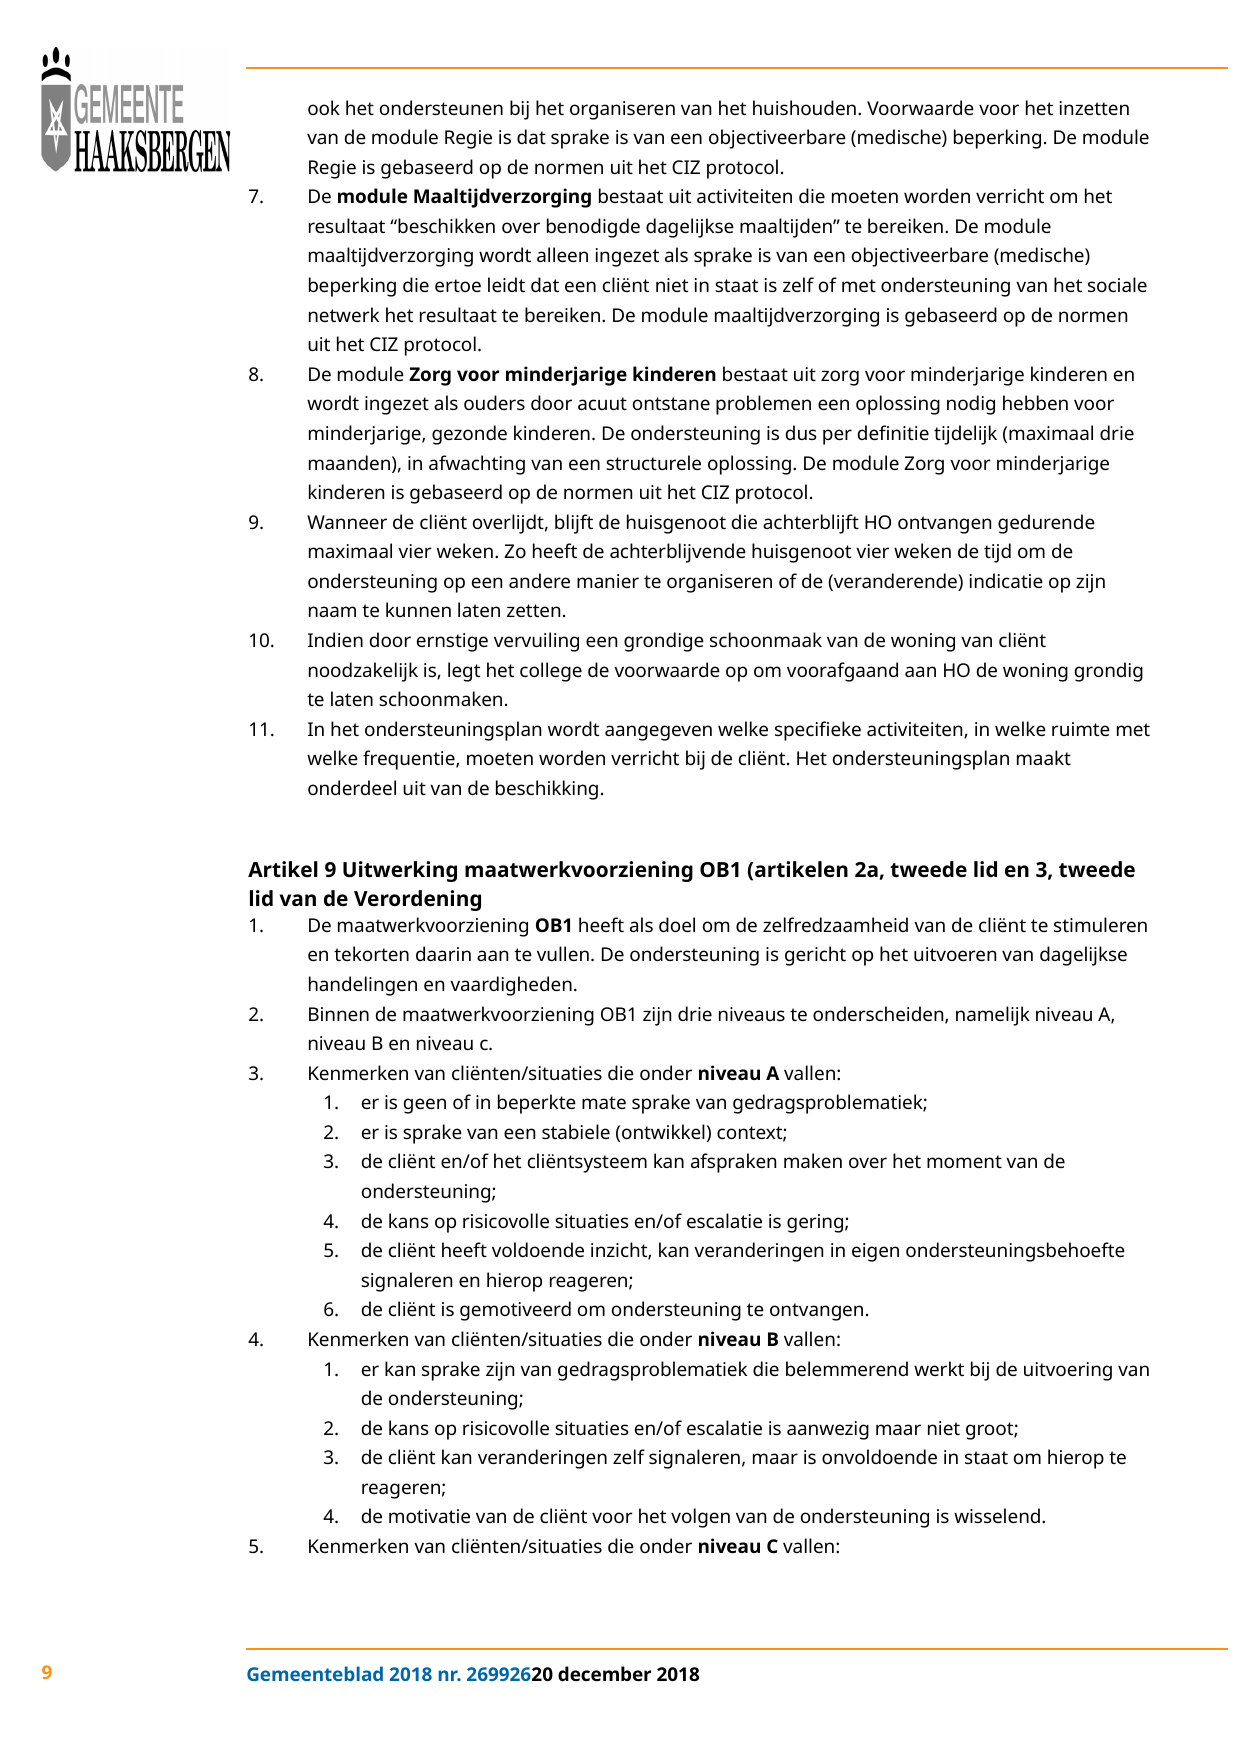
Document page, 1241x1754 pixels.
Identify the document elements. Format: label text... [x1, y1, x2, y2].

text Artikel 9 Uitwerking maatwerkvoorziening OB1 (artikelen 2a, tweede lid en 3, tweede lid van de Verordening [248, 855, 1152, 912]
list er kan sprake zijn van gedragsproblematiek die belemmerend werkt bij de uitvoering van de ondersteuning; [323, 1356, 1152, 1411]
list de motivatie van de cliënt voor het volgen van de ondersteuning is wisselend. [323, 1504, 1152, 1529]
list de kans op risicovolle situaties en/of escalatie is gering; [323, 1208, 1152, 1234]
list ook het ondersteunen bij het organiseren van het huishouden. Voorwaarde voor het inzetten van de module Regie is dat sprake is van een objectiveerbare (medische) beperking. De module Regie is gebaseerd op de normen uit het CIZ protocol. [248, 95, 1152, 180]
list Indien door ernstige vervuiling een grondige schoonmaak van de woning van cliënt noodzakelijk is, legt het college de voorwaarde op om voorafgaand aan HO de woning grondig te laten schoonmaken. [248, 627, 1152, 712]
list er is geen of in beperkte mate sprake van gedragsproblematiek; [323, 1089, 1152, 1115]
list de cliënt heeft voldoende inzicht, kan veranderingen in eigen ondersteuningsbehoefte signaleren en hierop reageren; [323, 1237, 1152, 1293]
list In het ondersteuningsplan wordt aangegeven welke specifieke activiteiten, in welke ruimte met welke frequentie, moeten worden verricht bij de cliënt. Het ondersteuningsplan maakt onderdeel uit van de beschikking. [248, 716, 1152, 801]
list Kenmerken van cliënten/situaties die onder niveau A vallen: [248, 1060, 1152, 1086]
list Wanneer de cliënt overlijdt, blijft de huisgenoot die achterblijft HO ontvangen gedurende maximaal vier weken. Zo heeft de achterblijvende huisgenoot vier weken de tijd om de ondersteuning op een andere manier te organiseren of de (veranderende) indicatie op zijn naam te kunnen laten zetten. [248, 509, 1152, 623]
list Kenmerken van cliënten/situaties die onder niveau C vallen: [248, 1533, 1152, 1559]
picture [41, 47, 231, 172]
list de cliënt en/of het cliëntsysteem kan afspraken maken over het moment van de ondersteuning; [323, 1149, 1152, 1204]
list de cliënt is gemotiveerd om ondersteuning te ontvangen. [323, 1297, 1152, 1322]
list De module Zorg voor minderjarige kinderen bestaat uit zorg voor minderjarige kinderen en wordt ingezet als ouders door acuut ontstane problemen een oplossing nodig hebben voor minderjarige, gezonde kinderen. De ondersteuning is dus per definitie tijdelijk (maximaal drie maanden), in afwachting van een structurele oplossing. De module Zorg voor minderjarige kinderen is gebaseerd op de normen uit het CIZ protocol. [248, 361, 1152, 505]
list de cliënt kan veranderingen zelf signaleren, maar is onvoldoende in staat om hierop te reageren; [323, 1444, 1152, 1500]
list Kenmerken van cliënten/situaties die onder niveau B vallen: [248, 1326, 1152, 1352]
list De module Maaltijdverzorging bestaat uit activiteiten die moeten worden verricht om het resultaat “beschikken over benodigde dagelijkse maaltijden” te bereiken. De module maaltijdverzorging wordt alleen ingezet als sprake is van een objectiveerbare (medische) beperking die ertoe leidt dat een cliënt niet in staat is zelf of met ondersteuning van het sociale netwerk het resultaat te bereiken. De module maaltijdverzorging is gebaseerd op de normen uit het CIZ protocol. [248, 183, 1152, 357]
list Binnen de maatwerkvoorziening OB1 zijn drie niveaus te onderscheiden, namelijk niveau A, niveau B en niveau c. [248, 1001, 1152, 1056]
list de kans op risicovolle situaties en/of escalatie is aanwezig maar niet groot; [323, 1415, 1152, 1441]
list De maatwerkvoorziening OB1 heeft als doel om de zelfredzaamheid van de cliënt te stimuleren en tekorten daarin aan te vullen. De ondersteuning is gericht op het uitvoeren van dagelijkse handelingen en vaardigheden. [248, 912, 1152, 997]
list er is sprake van een stabiele (ontwikkel) context; [323, 1119, 1152, 1145]
